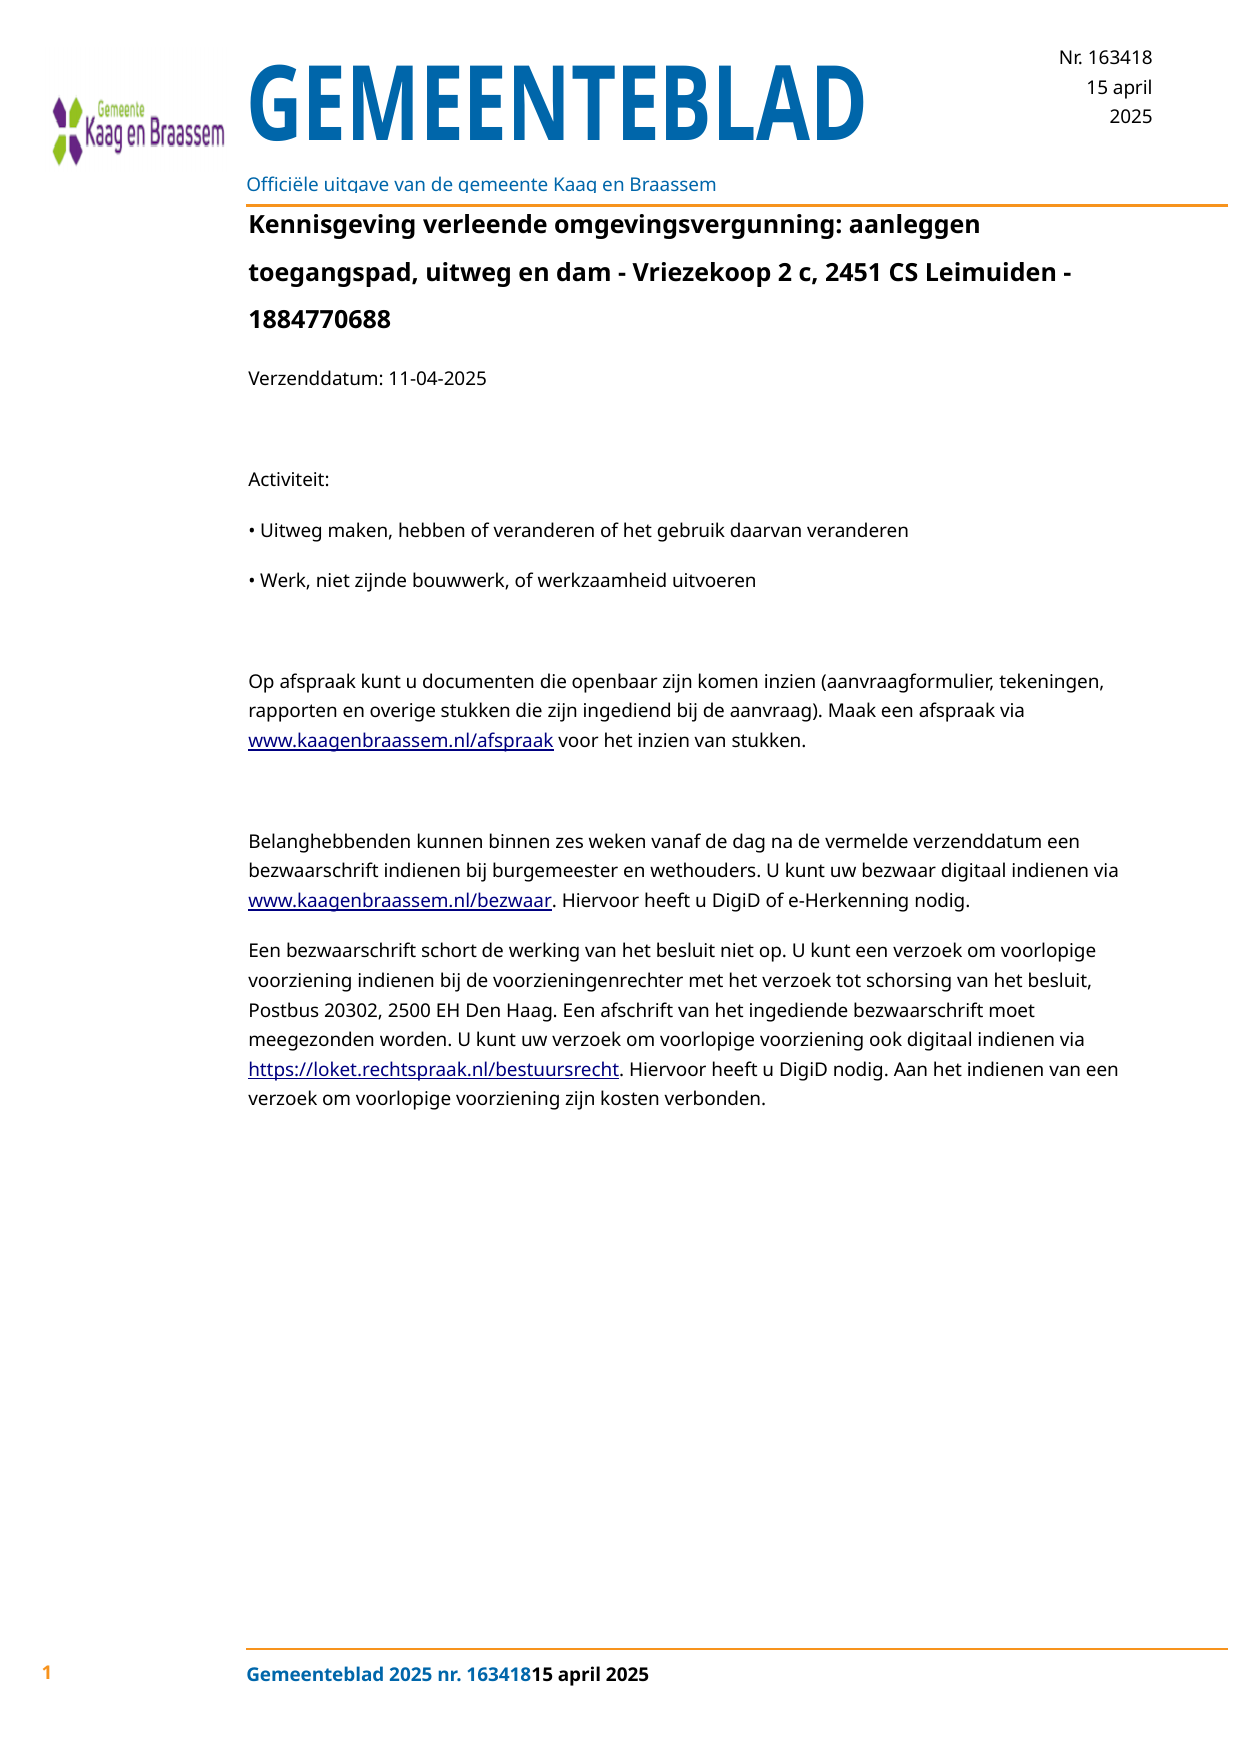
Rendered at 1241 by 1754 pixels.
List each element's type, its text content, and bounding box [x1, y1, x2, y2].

text • Uitweg maken, hebben of veranderen of het gebruik daarvan veranderen [248, 517, 1152, 542]
text Belanghebbenden kunnen binnen zes weken vanaf de dag na de vermelde verzenddatum een bezwaarschrift indienen bij burgemeester en wethouders. U kunt uw bezwaar digitaal indienen via www.kaagenbraassem.nl/bezwaar. Hiervoor heeft u DigiD of e-Herkenning nodig. [248, 828, 1152, 913]
text Verzenddatum: 11-04-2025 [248, 366, 1152, 391]
picture [41, 47, 231, 172]
text Een bezwaarschrift schort de werking van het besluit niet op. U kunt een verzoek om voorlopige voorziening indienen bij de voorzieningenrechter met het verzoek tot schorsing van het besluit, Postbus 20302, 2500 EH Den Haag. Een afschrift van het ingediende bezwaarschrift moet meegezonden worden. U kunt uw verzoek om voorlopige voorziening ook digitaal indienen via https://loket.rechtspraak.nl/bestuursrecht. Hiervoor heeft u DigiD nodig. Aan het indienen van een verzoek om voorlopige voorziening zijn kosten verbonden. [248, 938, 1152, 1111]
text Kennisgeving verleende omgevingsvergunning: aanleggen toegangspad, uitweg en dam - Vriezekoop 2 c, 2451 CS Leimuiden - 1884770688 [248, 207, 1152, 336]
text Op afspraak kunt u documenten die openbaar zijn komen inzien (aanvraagformulier, tekeningen, rapporten en overige stukken die zijn ingediend bij de aanvraag). Maak een afspraak via www.kaagenbraassem.nl/afspraak voor het inzien van stukken. [248, 668, 1152, 753]
text Activiteit: [248, 466, 1152, 492]
text • Werk, niet zijnde bouwwerk, of werkzaamheid uitvoeren [248, 567, 1152, 593]
